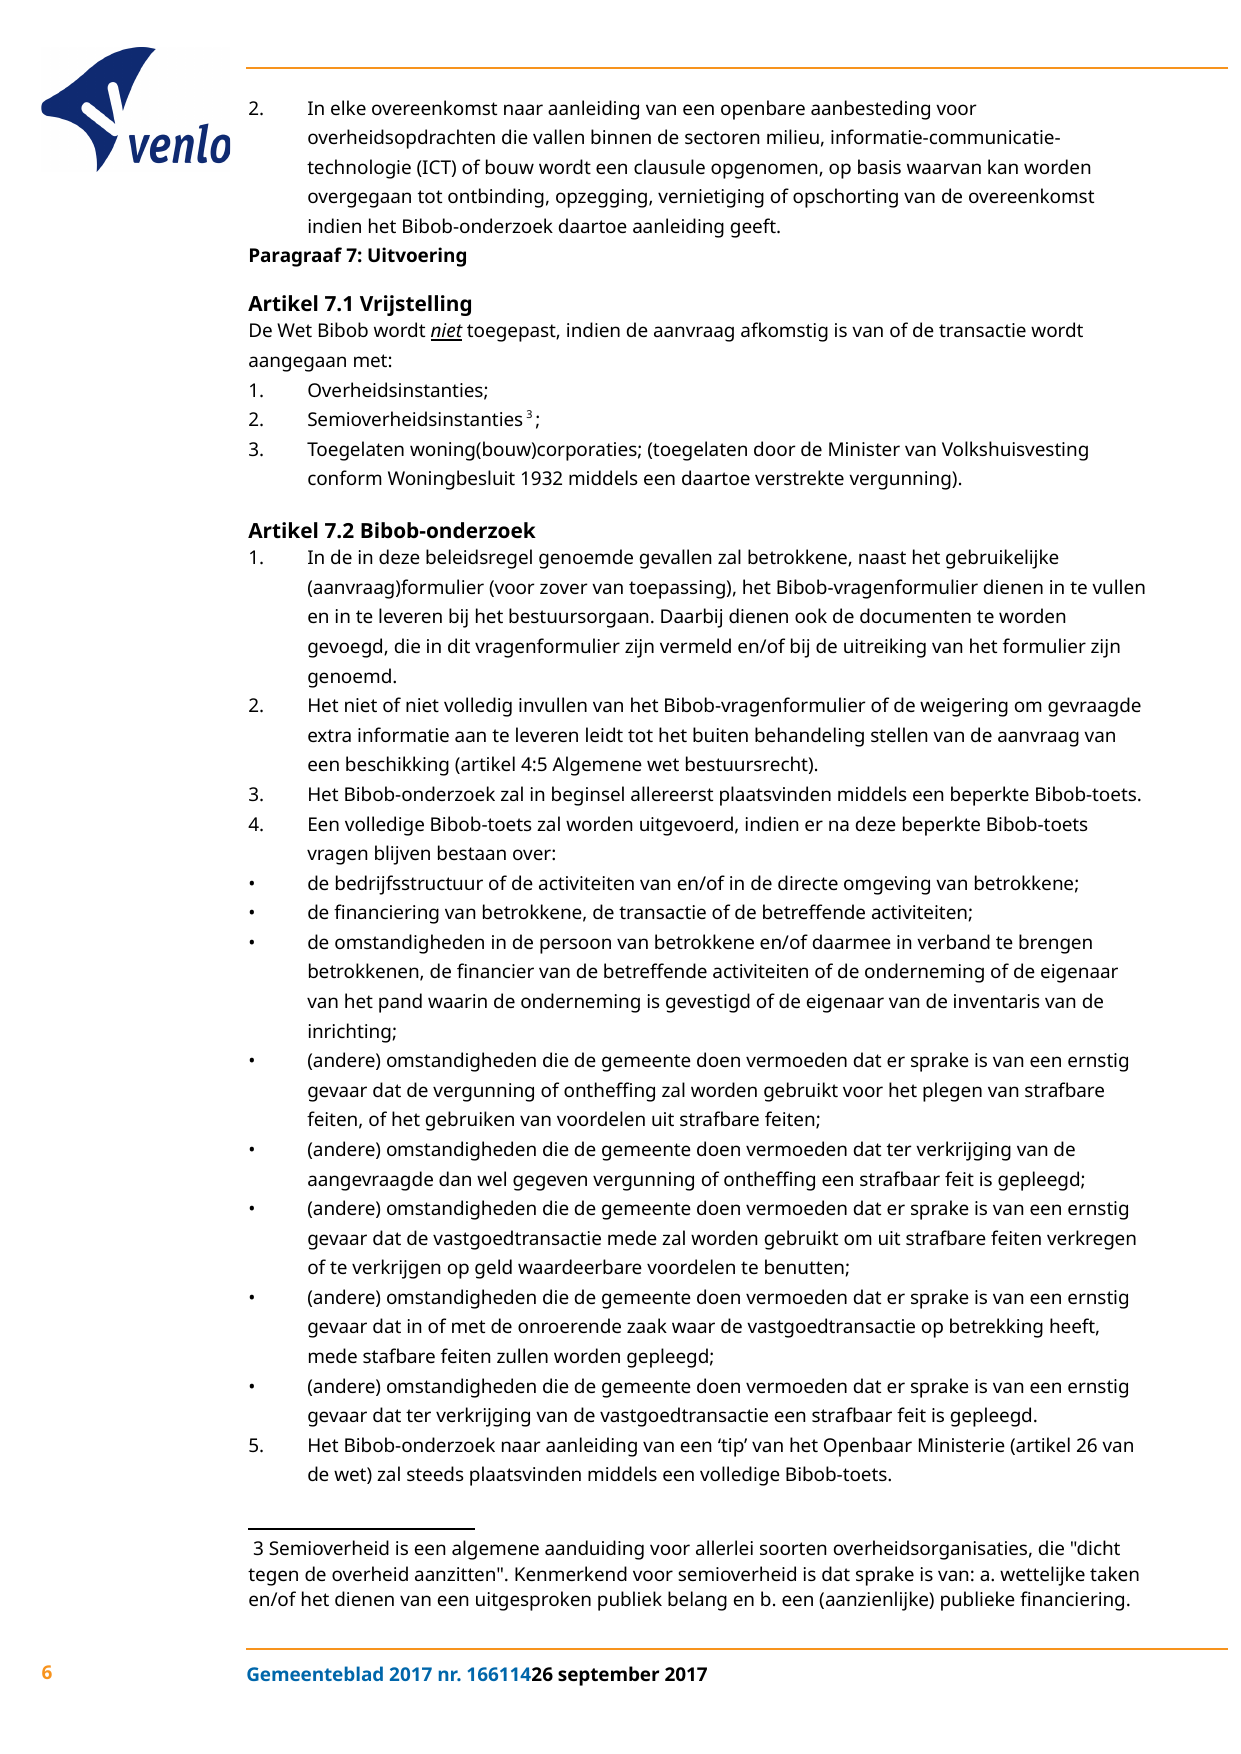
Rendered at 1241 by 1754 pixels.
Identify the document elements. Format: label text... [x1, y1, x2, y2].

list In de in deze beleidsregel genoemde gevallen zal betrokkene, naast het gebruikelijke (aanvraag)formulier (voor zover van toepassing), het Bibob-vragenformulier dienen in te vullen en in te leveren bij het bestuursorgaan. Daarbij dienen ook de documenten te worden gevoegd, die in dit vragenformulier zijn vermeld en/of bij de uitreiking van het formulier zijn genoemd. [248, 544, 1152, 688]
list (andere) omstandigheden die de gemeente doen vermoeden dat ter verkrijging van de aangevraagde dan wel gegeven vergunning of ontheffing een strafbaar feit is gepleegd; [248, 1136, 1152, 1191]
list (andere) omstandigheden die de gemeente doen vermoeden dat er sprake is van een ernstig gevaar dat ter verkrijging van de vastgoedtransactie een strafbaar feit is gepleegd. [248, 1373, 1152, 1428]
list Het Bibob-onderzoek zal in beginsel allereerst plaatsvinden middels een beperkte Bibob-toets. [248, 781, 1152, 807]
list Semioverheidsinstanties; [248, 406, 1152, 432]
list (andere) omstandigheden die de gemeente doen vermoeden dat er sprake is van een ernstig gevaar dat de vergunning of ontheffing zal worden gebruikt voor het plegen van strafbare feiten, of het gebruiken van voordelen uit strafbare feiten; [248, 1047, 1152, 1132]
list (andere) omstandigheden die de gemeente doen vermoeden dat er sprake is van een ernstig gevaar dat de vastgoedtransactie mede zal worden gebruikt om uit strafbare feiten verkregen of te verkrijgen op geld waardeerbare voordelen te benutten; [248, 1195, 1152, 1280]
list de omstandigheden in de persoon van betrokkene en/of daarmee in verband te brengen betrokkenen, de financier van de betreffende activiteiten of de onderneming of de eigenaar van het pand waarin de onderneming is gevestigd of de eigenaar van de inventaris van de inrichting; [248, 929, 1152, 1043]
list Toegelaten woning(bouw)corporaties; (toegelaten door de Minister van Volkshuisvesting conform Woningbesluit 1932 middels een daartoe verstrekte vergunning). [248, 436, 1152, 491]
list In elke overeenkomst naar aanleiding van een openbare aanbesteding voor overheidsopdrachten die vallen binnen de sectoren milieu, informatie-communicatie-technologie (ICT) of bouw wordt een clausule opgenomen, op basis waarvan kan worden overgegaan tot ontbinding, opzegging, vernietiging of opschorting van de overeenkomst indien het Bibob-onderzoek daartoe aanleiding geeft. [248, 95, 1152, 239]
text Artikel 7.1 Vrijstelling [248, 289, 1152, 318]
list de financiering van betrokkene, de transactie of de betreffende activiteiten; [248, 899, 1152, 925]
list Overheidsinstanties; [248, 377, 1152, 403]
list Het niet of niet volledig invullen van het Bibob-vragenformulier of de weigering om gevraagde extra informatie aan te leveren leidt tot het buiten behandeling stellen van de aanvraag van een beschikking (artikel 4:5 Algemene wet bestuursrecht). [248, 692, 1152, 777]
list Semioverheid is een algemene aanduiding voor allerlei soorten overheidsorganisaties, die "dicht tegen de overheid aanzitten". Kenmerkend voor semioverheid is dat sprake is van: a. wettelijke taken en/of het dienen van een uitgesproken publiek belang en b. een (aanzienlijke) publieke financiering. [248, 1535, 1152, 1612]
list Een volledige Bibob-toets zal worden uitgevoerd, indien er na deze beperkte Bibob-toets vragen blijven bestaan over: [248, 811, 1152, 866]
list de bedrijfsstructuur of de activiteiten van en/of in de directe omgeving van betrokkene; [248, 870, 1152, 896]
text De Wet Bibob wordt niet toegepast, indien de aanvraag afkomstig is van of de transactie wordt aangegaan met: [248, 318, 1152, 373]
text Artikel 7.2 Bibob-onderzoek [248, 516, 1152, 544]
picture [41, 47, 231, 172]
text Paragraaf 7: Uitvoering [248, 243, 1152, 268]
list (andere) omstandigheden die de gemeente doen vermoeden dat er sprake is van een ernstig gevaar dat in of met de onroerende zaak waar de vastgoedtransactie op betrekking heeft, mede stafbare feiten zullen worden gepleegd; [248, 1284, 1152, 1369]
list Het Bibob-onderzoek naar aanleiding van een ‘tip’ van het Openbaar Ministerie (artikel 26 van de wet) zal steeds plaatsvinden middels een volledige Bibob-toets. [248, 1432, 1152, 1487]
